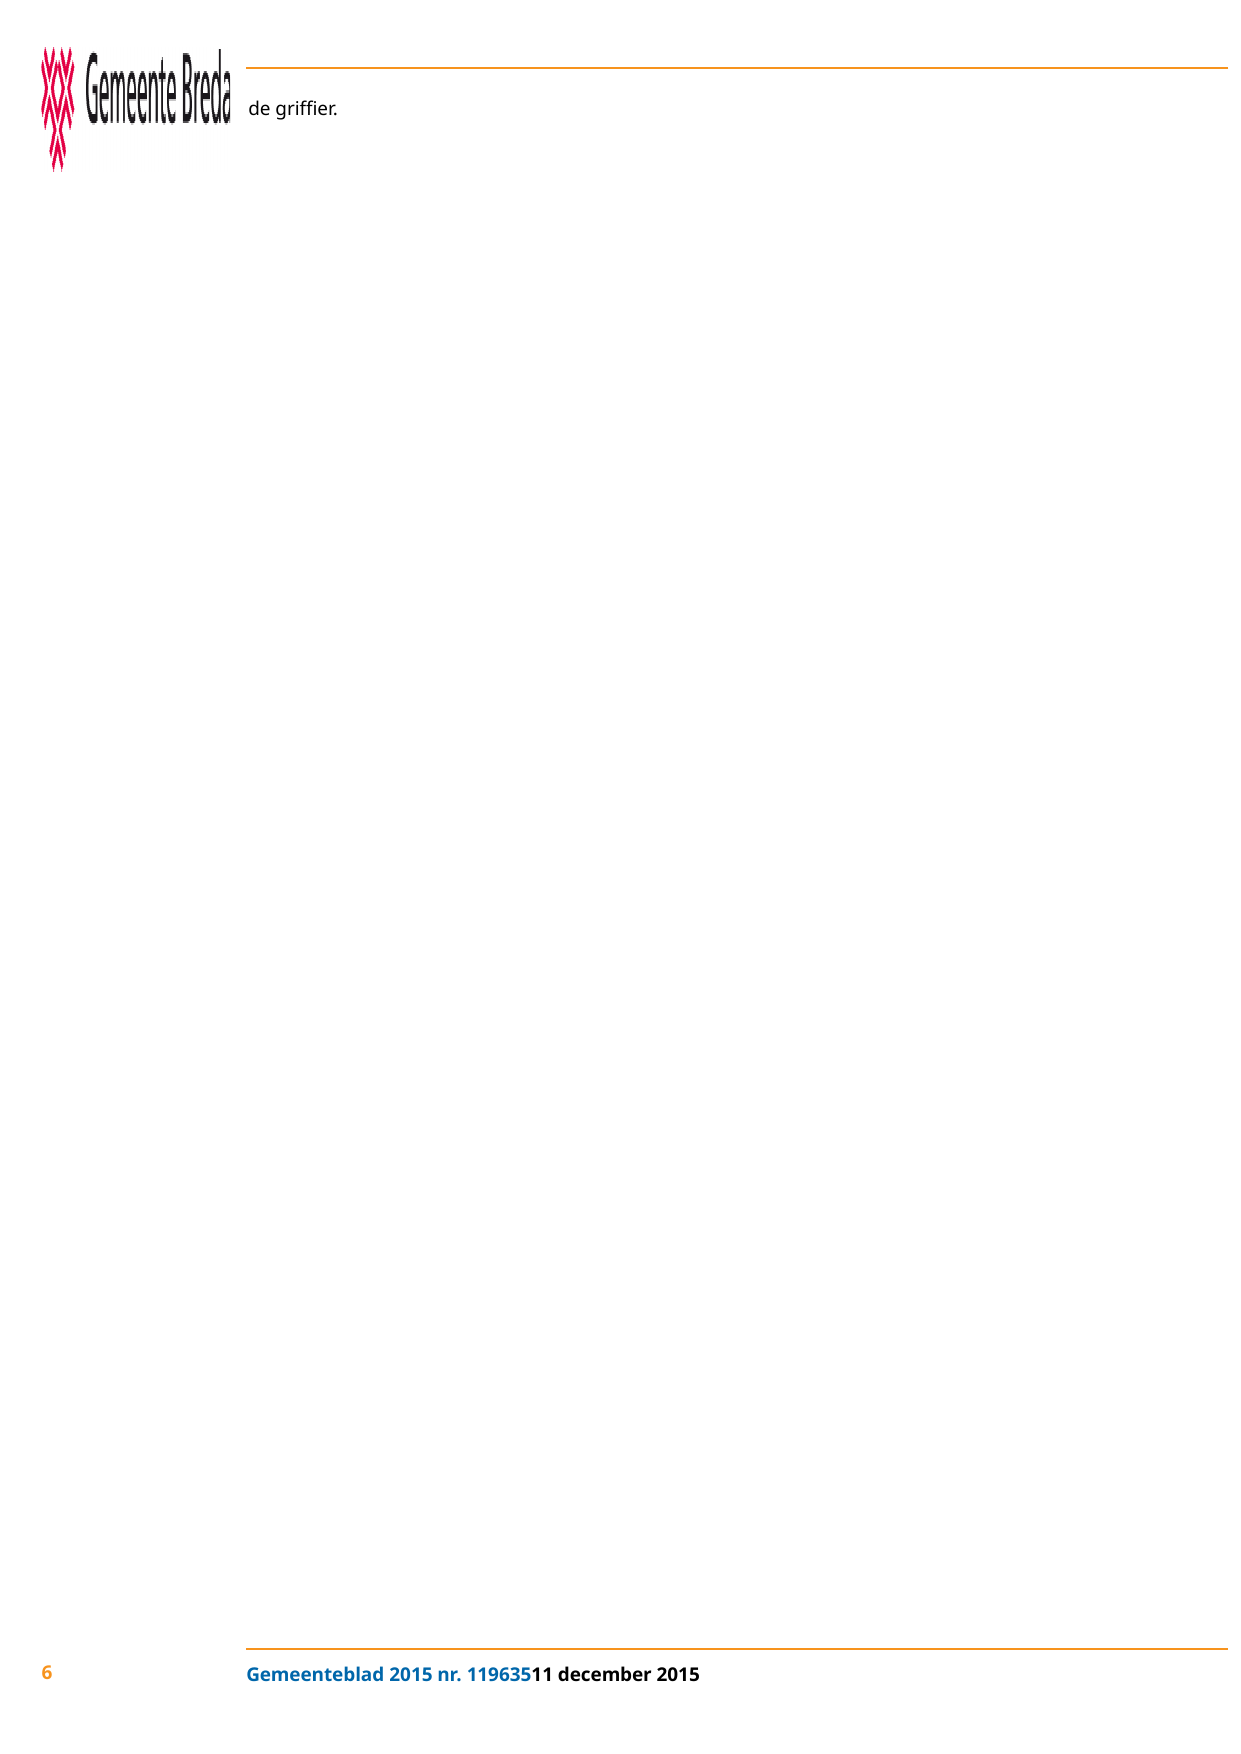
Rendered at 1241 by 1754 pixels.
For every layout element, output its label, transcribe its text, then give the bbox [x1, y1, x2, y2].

text de griffier. [248, 95, 1152, 121]
picture [41, 47, 231, 172]
